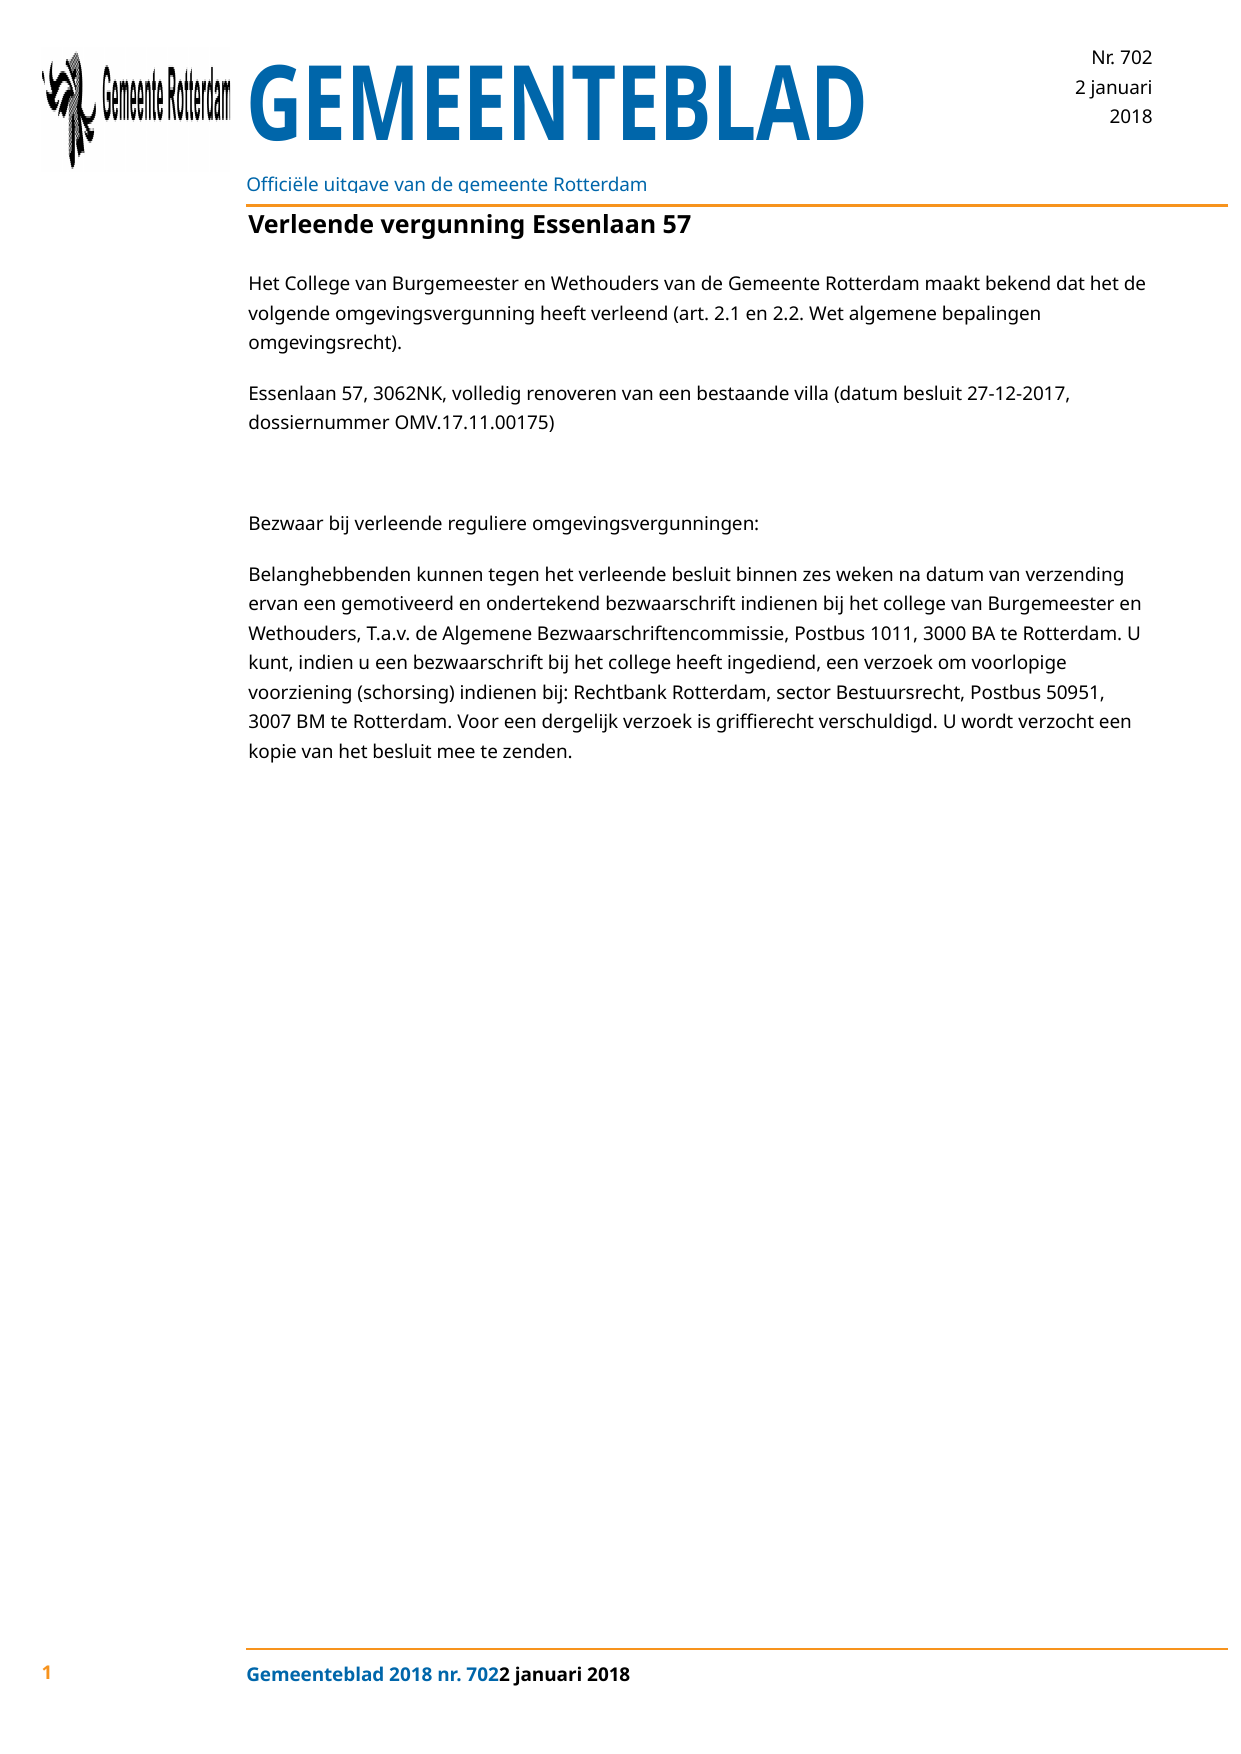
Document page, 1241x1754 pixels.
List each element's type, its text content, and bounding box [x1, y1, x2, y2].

text Het College van Burgemeester en Wethouders van de Gemeente Rotterdam maakt bekend dat het de volgende omgevingsvergunning heeft verleend (art. 2.1 en 2.2. Wet algemene bepalingen omgevingsrecht). [248, 270, 1152, 355]
picture [41, 47, 231, 172]
text Bezwaar bij verleende reguliere omgevingsvergunningen: [248, 510, 1152, 536]
text Belanghebbenden kunnen tegen het verleende besluit binnen zes weken na datum van verzending ervan een gemotiveerd en ondertekend bezwaarschrift indienen bij het college van Burgemeester en Wethouders, T.a.v. de Algemene Bezwaarschriftencommissie, Postbus 1011, 3000 BA te Rotterdam. U kunt, indien u een bezwaarschrift bij het college heeft ingediend, een verzoek om voorlopige voorziening (schorsing) indienen bij: Rechtbank Rotterdam, sector Bestuursrecht, Postbus 50951, 3007 BM te Rotterdam. Voor een dergelijk verzoek is griffierecht verschuldigd. U wordt verzocht een kopie van het besluit mee te zenden. [248, 561, 1152, 764]
text Essenlaan 57, 3062NK, volledig renoveren van een bestaande villa (datum besluit 27-12-2017, dossiernummer OMV.17.11.00175) [248, 380, 1152, 435]
text Verleende vergunning Essenlaan 57 [248, 207, 1152, 241]
